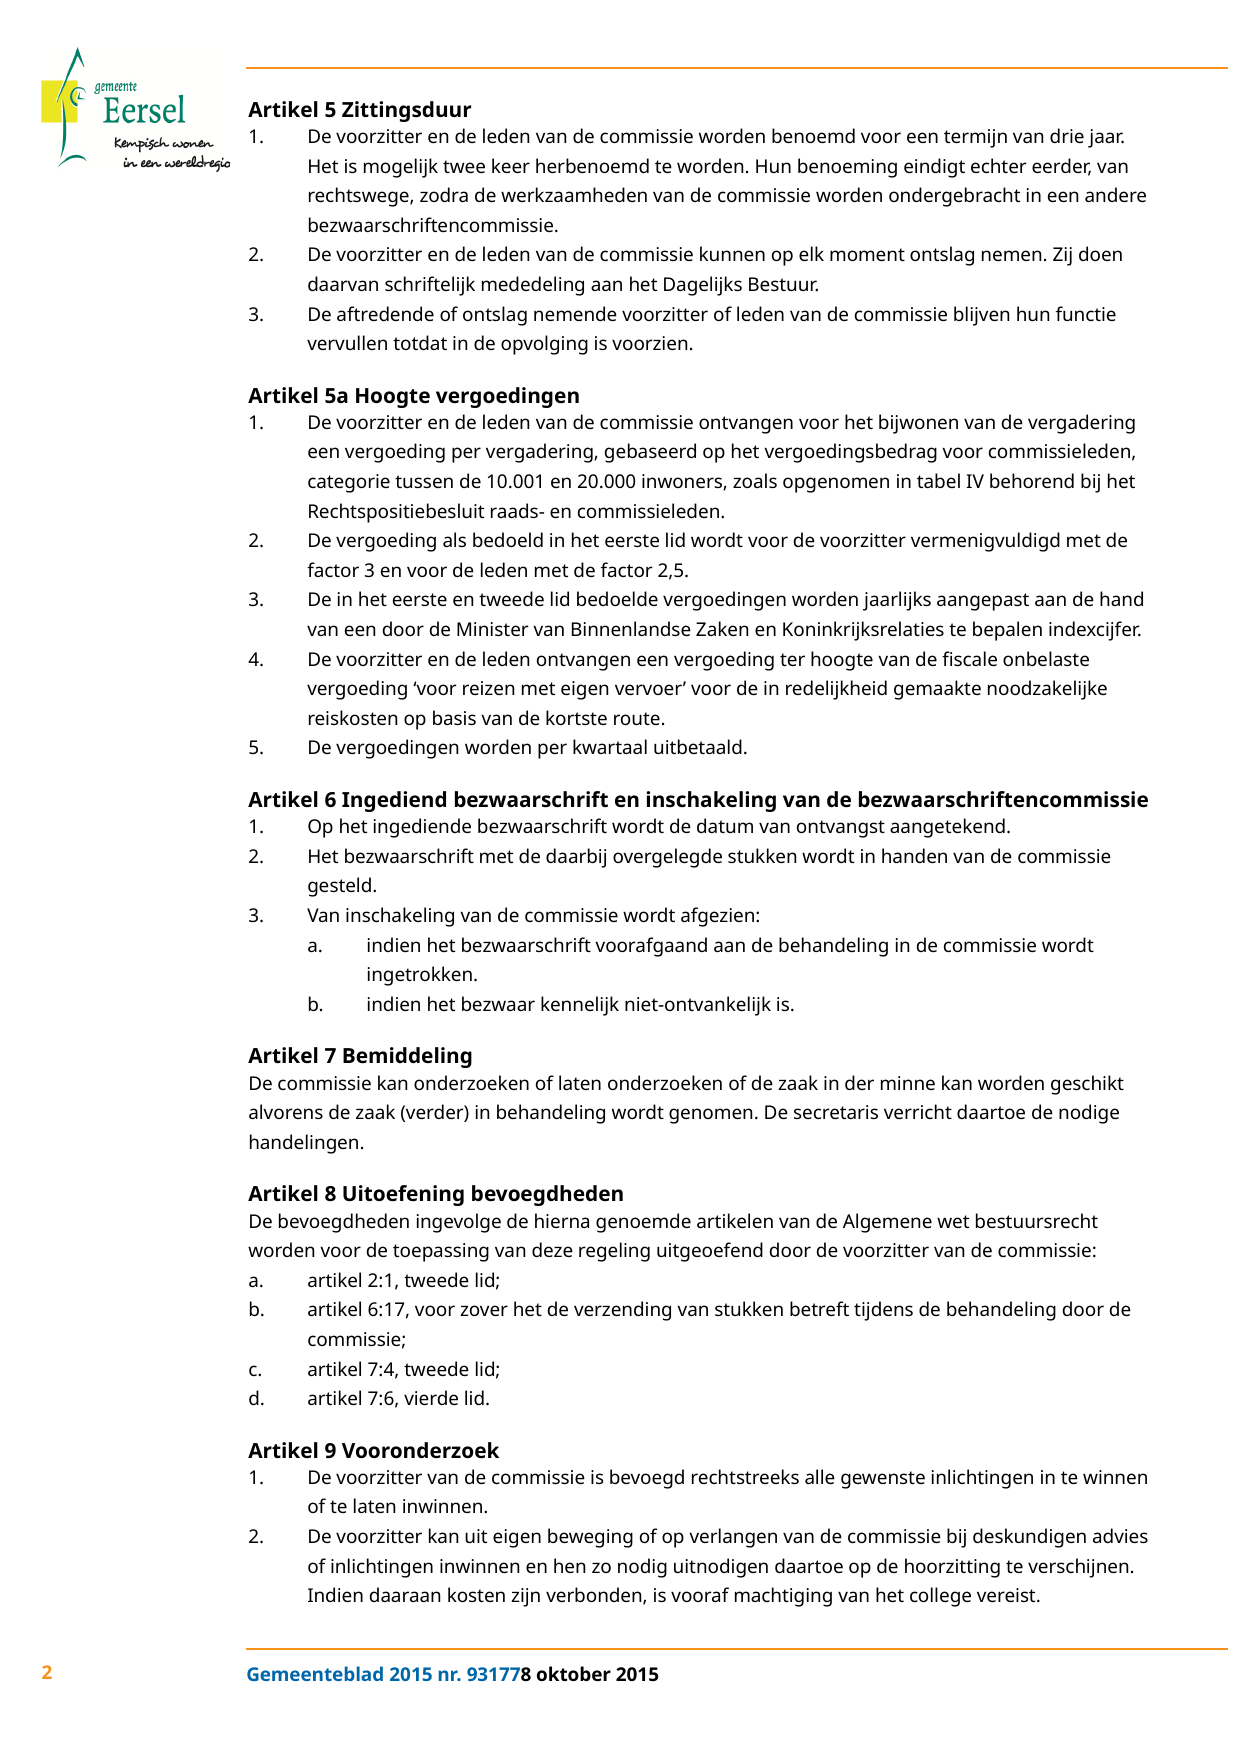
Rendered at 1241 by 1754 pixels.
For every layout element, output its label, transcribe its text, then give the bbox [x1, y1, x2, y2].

list De voorzitter en de leden van de commissie kunnen op elk moment ontslag nemen. Zij doen daarvan schriftelijk mededeling aan het Dagelijks Bestuur. [248, 242, 1152, 297]
text Artikel 6 Ingediend bezwaarschrift en inschakeling van de bezwaarschriftencommissie [248, 785, 1152, 813]
list Op het ingediende bezwaarschrift wordt de datum van ontvangst aangetekend. [248, 813, 1152, 839]
picture [41, 47, 231, 172]
list De voorzitter en de leden ontvangen een vergoeding ter hoogte van de fiscale onbelaste vergoeding ‘voor reizen met eigen vervoer’ voor de in redelijkheid gemaakte noodzakelijke reiskosten op basis van de kortste route. [248, 646, 1152, 731]
list artikel 7:6, vierde lid. [248, 1385, 1152, 1411]
list De voorzitter van de commissie is bevoegd rechtstreeks alle gewenste inlichtingen in te winnen of te laten inwinnen. [248, 1464, 1152, 1519]
list De vergoedingen worden per kwartaal uitbetaald. [248, 734, 1152, 760]
text Artikel 5a Hoogte vergoedingen [248, 381, 1152, 409]
list De voorzitter en de leden van de commissie ontvangen voor het bijwonen van de vergadering een vergoeding per vergadering, gebaseerd op het vergoedingsbedrag voor commissieleden, categorie tussen de 10.001 en 20.000 inwoners, zoals opgenomen in tabel IV behorend bij het Rechtspositiebesluit raads- en commissieleden. [248, 409, 1152, 524]
text Artikel 9 Vooronderzoek [248, 1436, 1152, 1464]
list De voorzitter kan uit eigen beweging of op verlangen van de commissie bij deskundigen advies of inlichtingen inwinnen en hen zo nodig uitnodigen daartoe op de hoorzitting te verschijnen. Indien daaraan kosten zijn verbonden, is vooraf machtiging van het college vereist. [248, 1523, 1152, 1608]
list De aftredende of ontslag nemende voorzitter of leden van de commissie blijven hun functie vervullen totdat in de opvolging is voorzien. [248, 301, 1152, 356]
list artikel 2:1, tweede lid; [248, 1267, 1152, 1293]
text De commissie kan onderzoeken of laten onderzoeken of de zaak in der minne kan worden geschikt alvorens de zaak (verder) in behandeling wordt genomen. De secretaris verricht daartoe de nodige handelingen. [248, 1070, 1152, 1155]
text Artikel 8 Uitoefening bevoegdheden [248, 1179, 1152, 1208]
list indien het bezwaar kennelijk niet-ontvankelijk is. [307, 991, 1152, 1017]
list artikel 7:4, tweede lid; [248, 1356, 1152, 1381]
list De vergoeding als bedoeld in het eerste lid wordt voor de voorzitter vermenigvuldigd met de factor 3 en voor de leden met de factor 2,5. [248, 527, 1152, 583]
list Van inschakeling van de commissie wordt afgezien: [248, 902, 1152, 928]
text Artikel 5 Zittingsduur [248, 95, 1152, 123]
list Het bezwaarschrift met de daarbij overgelegde stukken wordt in handen van de commissie gesteld. [248, 843, 1152, 898]
list indien het bezwaarschrift voorafgaand aan de behandeling in de commissie wordt ingetrokken. [307, 932, 1152, 987]
text De bevoegdheden ingevolge de hierna genoemde artikelen van de Algemene wet bestuursrecht worden voor de toepassing van deze regeling uitgeoefend door de voorzitter van de commissie: [248, 1208, 1152, 1263]
list De in het eerste en tweede lid bedoelde vergoedingen worden jaarlijks aangepast aan de hand van een door de Minister van Binnenlandse Zaken en Koninkrijksrelaties te bepalen indexcijfer. [248, 587, 1152, 642]
list artikel 6:17, voor zover het de verzending van stukken betreft tijdens de behandeling door de commissie; [248, 1297, 1152, 1352]
list De voorzitter en de leden van de commissie worden benoemd voor een termijn van drie jaar. Het is mogelijk twee keer herbenoemd te worden. Hun benoeming eindigt echter eerder, van rechtswege, zodra de werkzaamheden van de commissie worden ondergebracht in een andere bezwaarschriftencommissie. [248, 123, 1152, 238]
text Artikel 7 Bemiddeling [248, 1041, 1152, 1070]
